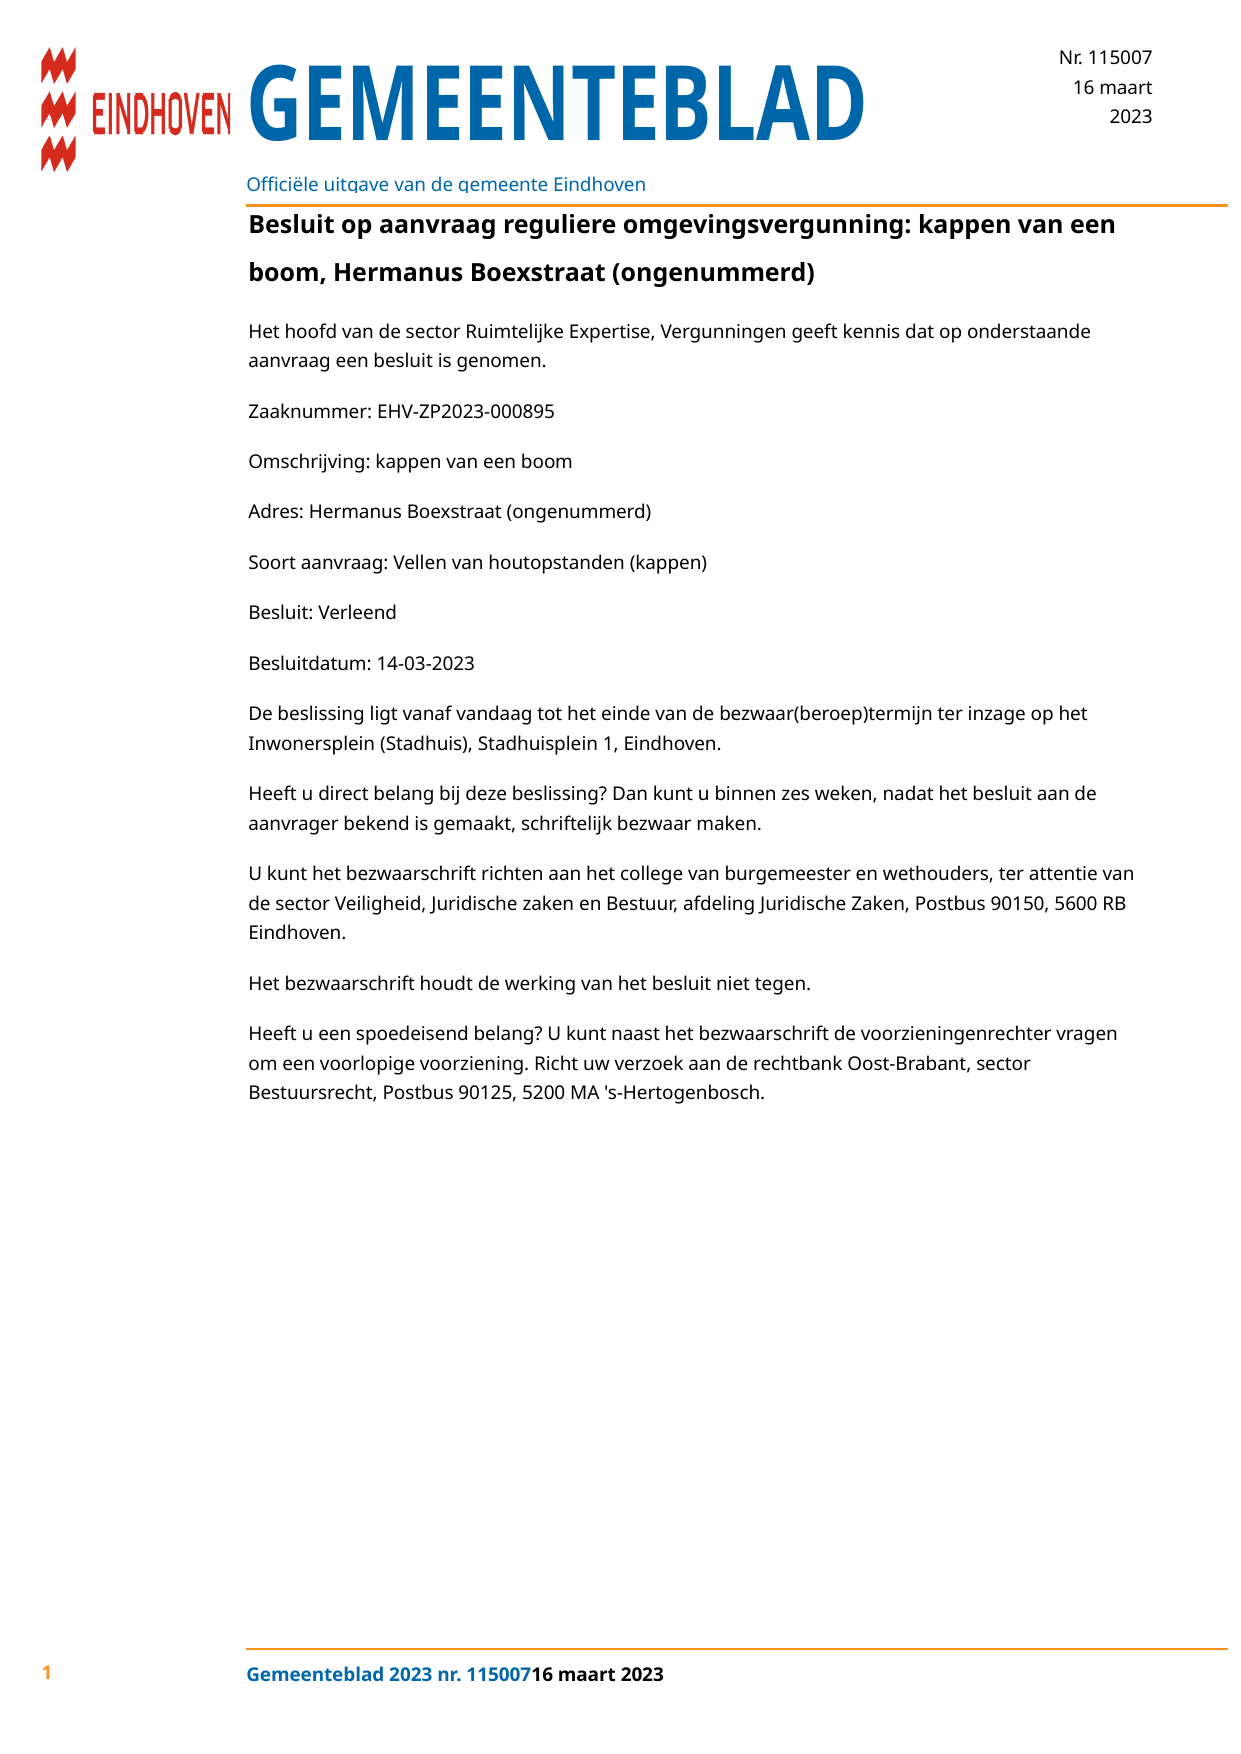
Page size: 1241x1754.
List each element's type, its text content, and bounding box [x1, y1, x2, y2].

text Heeft u een spoedeisend belang? U kunt naast het bezwaarschrift de voorzieningenrechter vragen om een voorlopige voorziening. Richt uw verzoek aan de rechtbank Oost-Brabant, sector Bestuursrecht, Postbus 90125, 5200 MA 's-Hertogenbosch. [248, 1020, 1152, 1105]
picture [41, 47, 231, 172]
text Soort aanvraag: Vellen van houtopstanden (kappen) [248, 549, 1152, 575]
text Heeft u direct belang bij deze beslissing? Dan kunt u binnen zes weken, nadat het besluit aan de aanvrager bekend is gemaakt, schriftelijk bezwaar maken. [248, 780, 1152, 836]
text Besluit: Verleend [248, 599, 1152, 625]
text Zaaknummer: EHV-ZP2023-000895 [248, 398, 1152, 424]
text Het bezwaarschrift houdt de werking van het besluit niet tegen. [248, 970, 1152, 996]
text De beslissing ligt vanaf vandaag tot het einde van de bezwaar(beroep)termijn ter inzage op het Inwonersplein (Stadhuis), Stadhuisplein 1, Eindhoven. [248, 700, 1152, 756]
text Het hoofd van de sector Ruimtelijke Expertise, Vergunningen geeft kennis dat op onderstaande aanvraag een besluit is genomen. [248, 318, 1152, 373]
text Besluitdatum: 14-03-2023 [248, 650, 1152, 676]
text U kunt het bezwaarschrift richten aan het college van burgemeester en wethouders, ter attentie van de sector Veiligheid, Juridische zaken en Bestuur, afdeling Juridische Zaken, Postbus 90150, 5600 RB Eindhoven. [248, 860, 1152, 945]
text Adres: Hermanus Boexstraat (ongenummerd) [248, 499, 1152, 524]
text Omschrijving: kappen van een boom [248, 448, 1152, 474]
text Besluit op aanvraag reguliere omgevingsvergunning: kappen van een boom, Hermanus Boexstraat (ongenummerd) [248, 207, 1152, 288]
